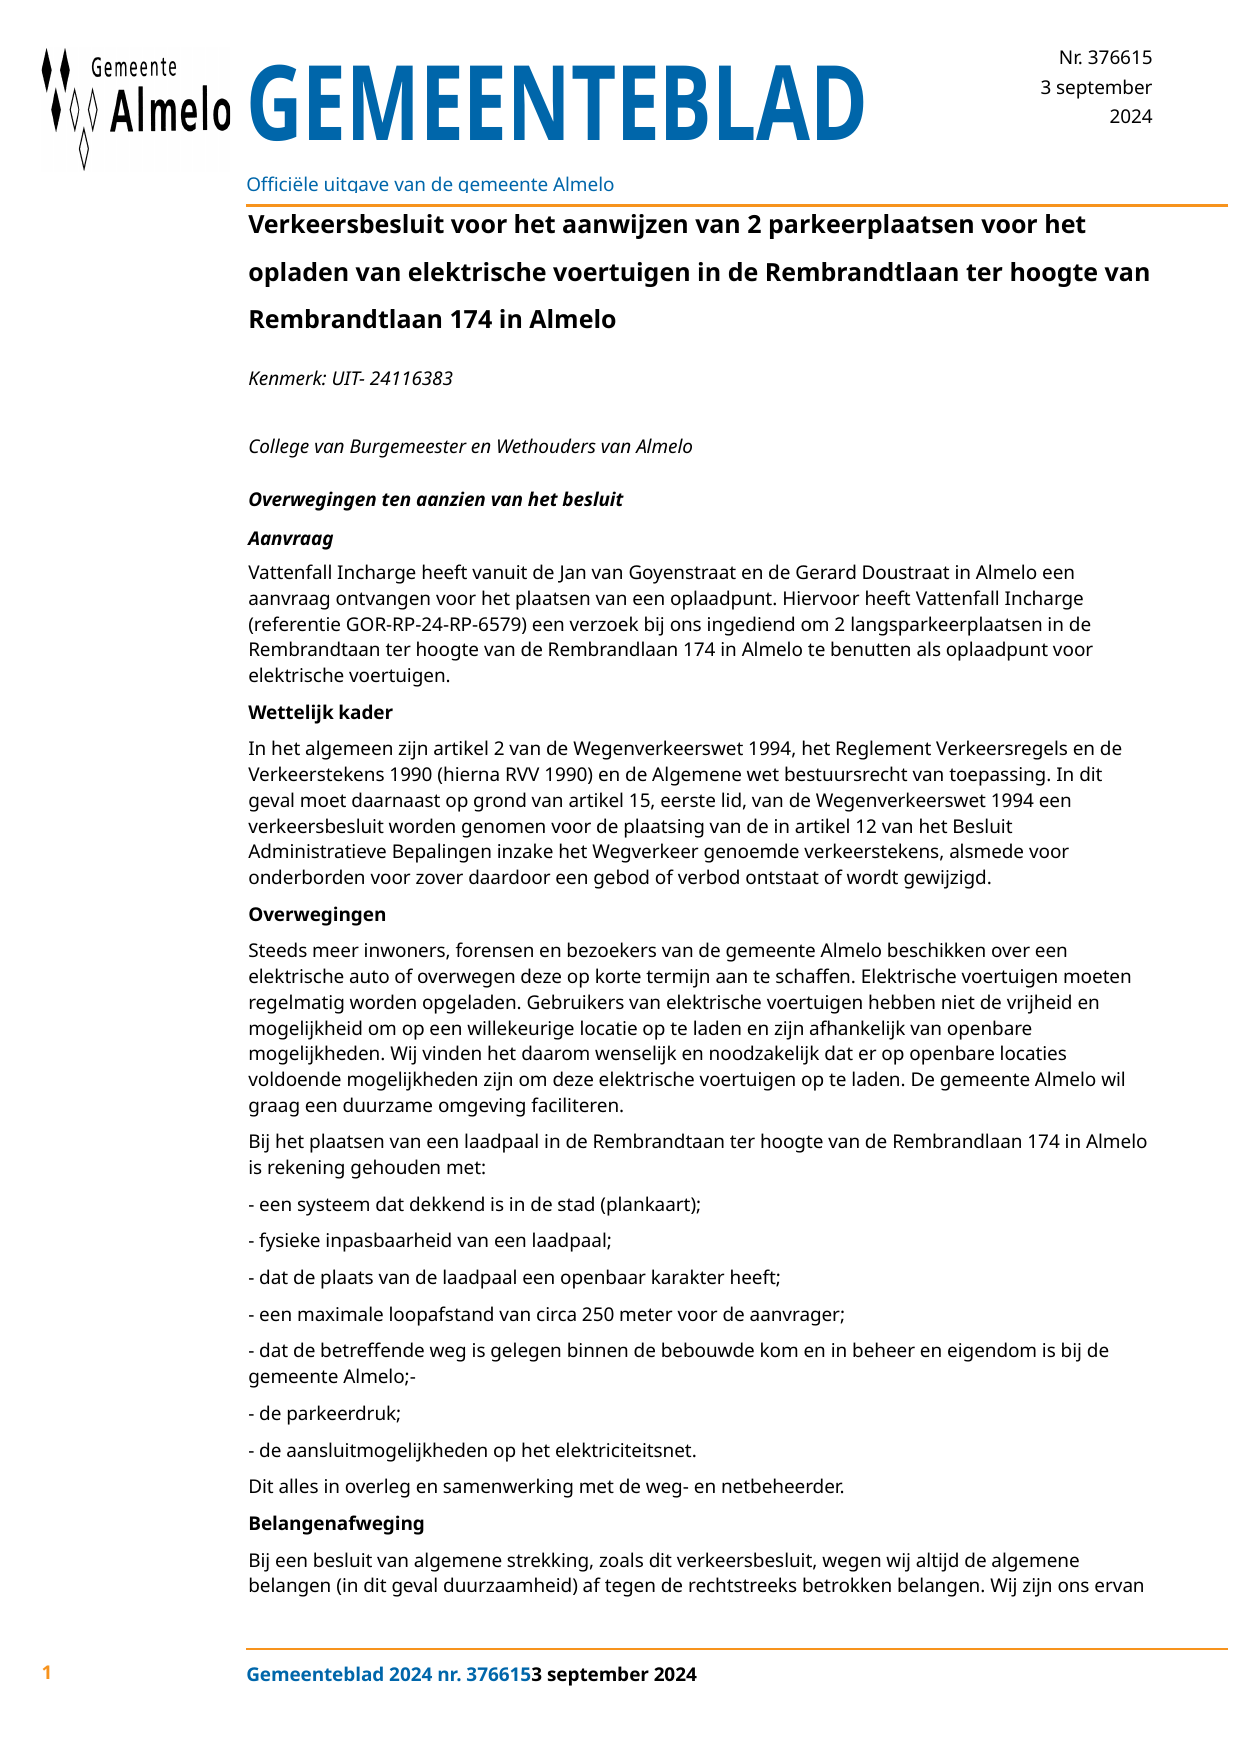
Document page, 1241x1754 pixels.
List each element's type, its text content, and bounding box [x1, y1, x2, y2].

text - de aansluitmogelijkheden op het elektriciteitsnet. [248, 1437, 1152, 1462]
text - de parkeerdruk; [248, 1400, 1152, 1426]
text - dat de plaats van de laadpaal een openbaar karakter heeft; [248, 1264, 1152, 1290]
text Bij het plaatsen van een laadpaal in de Rembrandtaan ter hoogte van de Rembrandlaan 174 in Almelo is rekening gehouden met: [248, 1129, 1152, 1180]
text Kenmerk: UIT- 24116383 [248, 366, 1152, 391]
text Belangenafweging [248, 1510, 1152, 1536]
text - een systeem dat dekkend is in de stad (plankaart); [248, 1191, 1152, 1217]
text In het algemeen zijn artikel 2 van de Wegenverkeerswet 1994, het Reglement Verkeersregels en de Verkeerstekens 1990 (hierna RVV 1990) en de Algemene wet bestuursrecht van toepassing. In dit geval moet daarnaast op grond van artikel 15, eerste lid, van de Wegenverkeerswet 1994 een verkeersbesluit worden genomen voor de plaatsing van de in artikel 12 van het Besluit Administratieve Bepalingen inzake het Wegverkeer genoemde verkeerstekens, alsmede voor onderborden voor zover daardoor een gebod of verbod ontstaat of wordt gewijzigd. [248, 736, 1152, 890]
text Steeds meer inwoners, forensen en bezoekers van de gemeente Almelo beschikken over een elektrische auto of overwegen deze op korte termijn aan te schaffen. Elektrische voertuigen moeten regelmatig worden opgeladen. Gebruikers van elektrische voertuigen hebben niet de vrijheid en mogelijkheid om op een willekeurige locatie op te laden en zijn afhankelijk van openbare mogelijkheden. Wij vinden het daarom wenselijk en noodzakelijk dat er op openbare locaties voldoende mogelijkheden zijn om deze elektrische voertuigen op te laden. De gemeente Almelo wil graag een duurzame omgeving faciliteren. [248, 938, 1152, 1118]
picture [41, 47, 231, 172]
text College van Burgemeester en Wethouders van Almelo [248, 433, 1152, 459]
text Bij een besluit van algemene strekking, zoals dit verkeersbesluit, wegen wij altijd de algemene belangen (in dit geval duurzaamheid) af tegen de rechtstreeks betrokken belangen. Wij zijn ons ervan [248, 1547, 1152, 1598]
text Overwegingen [248, 901, 1152, 927]
text Wettelijk kader [248, 699, 1152, 725]
text - dat de betreffende weg is gelegen binnen de bebouwde kom en in beheer en eigendom is bij de gemeente Almelo;- [248, 1338, 1152, 1389]
text Vattenfall Incharge heeft vanuit de Jan van Goyenstraat en de Gerard Doustraat in Almelo een aanvraag ontvangen voor het plaatsen van een oplaadpunt. Hiervoor heeft Vattenfall Incharge (referentie GOR-RP-24-RP-6579) een verzoek bij ons ingediend om 2 langsparkeerplaatsen in de Rembrandtaan ter hoogte van de Rembrandlaan 174 in Almelo te benutten als oplaadpunt voor elektrische voertuigen. [248, 559, 1152, 688]
text Dit alles in overleg en samenwerking met de weg- en netbeheerder. [248, 1473, 1152, 1499]
text Aanvraag [248, 525, 1152, 551]
text - een maximale loopafstand van circa 250 meter voor de aanvrager; [248, 1301, 1152, 1327]
text Verkeersbesluit voor het aanwijzen van 2 parkeerplaatsen voor het opladen van elektrische voertuigen in de Rembrandtlaan ter hoogte van Rembrandtlaan 174 in Almelo [248, 207, 1152, 336]
text - fysieke inpasbaarheid van een laadpaal; [248, 1228, 1152, 1253]
text Overwegingen ten aanzien van het besluit [248, 486, 1152, 512]
